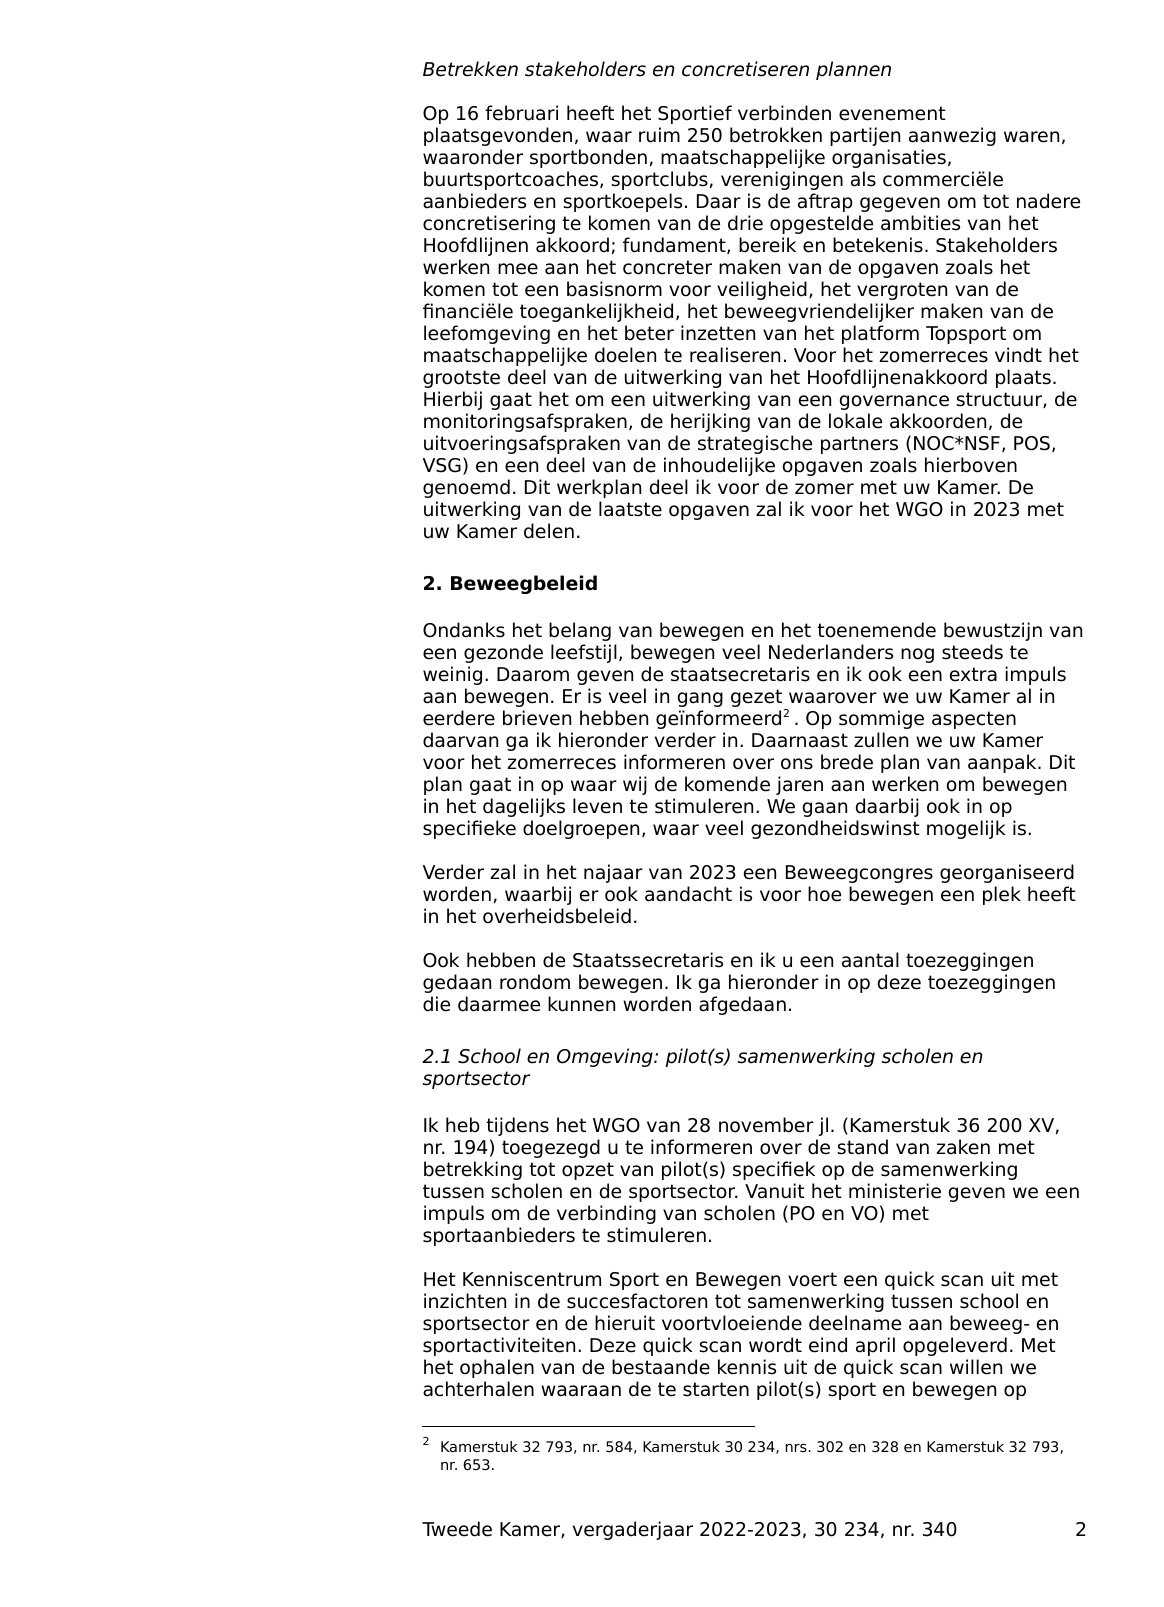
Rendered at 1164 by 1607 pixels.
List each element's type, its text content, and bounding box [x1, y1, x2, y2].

text Verder zal in het najaar van 2023 een Beweegcongres georganiseerd worden, waarbij er ook aandacht is voor hoe bewegen een plek heeft in het overheidsbeleid. [422, 862, 1087, 928]
subtitle 2. Beweegbeleid [422, 573, 1087, 595]
text Ik heb tijdens het WGO van 28 november jl. (Kamerstuk 36 200 XV, nr. 194) toegezegd u te informeren over de stand van zaken met betrekking tot opzet van pilot(s) specifiek op de samenwerking tussen scholen en de sportsector. Vanuit het ministerie geven we een impuls om de verbinding van scholen (PO en VO) met sportaanbieders te stimuleren. [422, 1115, 1087, 1247]
text Ondanks het belang van bewegen en het toenemende bewustzijn van een gezonde leefstijl, bewegen veel Nederlanders nog steeds te weinig. Daarom geven de staatsecretaris en ik ook een extra impuls aan bewegen. Er is veel in gang gezet waarover we uw Kamer al in eerdere brieven hebben geïnformeerd. Op sommige aspecten daarvan ga ik hieronder verder in. Daarnaast zullen we uw Kamer voor het zomerreces informeren over ons brede plan van aanpak. Dit plan gaat in op waar wij de komende jaren aan werken om bewegen in het dagelijks leven te stimuleren. We gaan daarbij ook in op specifieke doelgroepen, waar veel gezondheidswinst mogelijk is. [422, 620, 1087, 839]
text Kamerstuk 32 793, nr. 584, Kamerstuk 30 234, nrs. 302 en 328 en Kamerstuk 32 793, nr. 653. [422, 1435, 1087, 1474]
subtitle 2.1 School en Omgeving: pilot(s) samenwerking scholen en sportsector [422, 1046, 1087, 1090]
text Het Kenniscentrum Sport en Bewegen voert een quick scan uit met inzichten in de succesfactoren tot samenwerking tussen school en sportsector en de hieruit voortvloeiende deelname aan beweeg- en sportactiviteiten. Deze quick scan wordt eind april opgeleverd. Met het ophalen van de bestaande kennis uit de quick scan willen we achterhalen waaraan de te starten pilot(s) sport en bewegen op [422, 1269, 1087, 1401]
text Ook hebben de Staatssecretaris en ik u een aantal toezeggingen gedaan rondom bewegen. Ik ga hieronder in op deze toezeggingen die daarmee kunnen worden afgedaan. [422, 950, 1087, 1016]
text Op 16 februari heeft het Sportief verbinden evenement plaatsgevonden, waar ruim 250 betrokken partijen aanwezig waren, waaronder sportbonden, maatschappelijke organisaties, buurtsportcoaches, sportclubs, verenigingen als commerciële aanbieders en sportkoepels. Daar is de aftrap gegeven om tot nadere concretisering te komen van de drie opgestelde ambities van het Hoofdlijnen akkoord; fundament, bereik en betekenis. Stakeholders werken mee aan het concreter maken van de opgaven zoals het komen tot een basisnorm voor veiligheid, het vergroten van de financiële toegankelijkheid, het beweegvriendelijker maken van de leefomgeving en het beter inzetten van het platform Topsport om maatschappelijke doelen te realiseren. Voor het zomerreces vindt het grootste deel van de uitwerking van het Hoofdlijnenakkoord plaats. Hierbij gaat het om een uitwerking van een governance structuur, de monitoringsafspraken, de herijking van de lokale akkoorden, de uitvoeringsafspraken van de strategische partners (NOC*NSF, POS, VSG) en een deel van de inhoudelijke opgaven zoals hierboven genoemd. Dit werkplan deel ik voor de zomer met uw Kamer. De uitwerking van de laatste opgaven zal ik voor het WGO in 2023 met uw Kamer delen. [422, 103, 1087, 543]
subtitle Betrekken stakeholders en concretiseren plannen [422, 59, 1087, 81]
